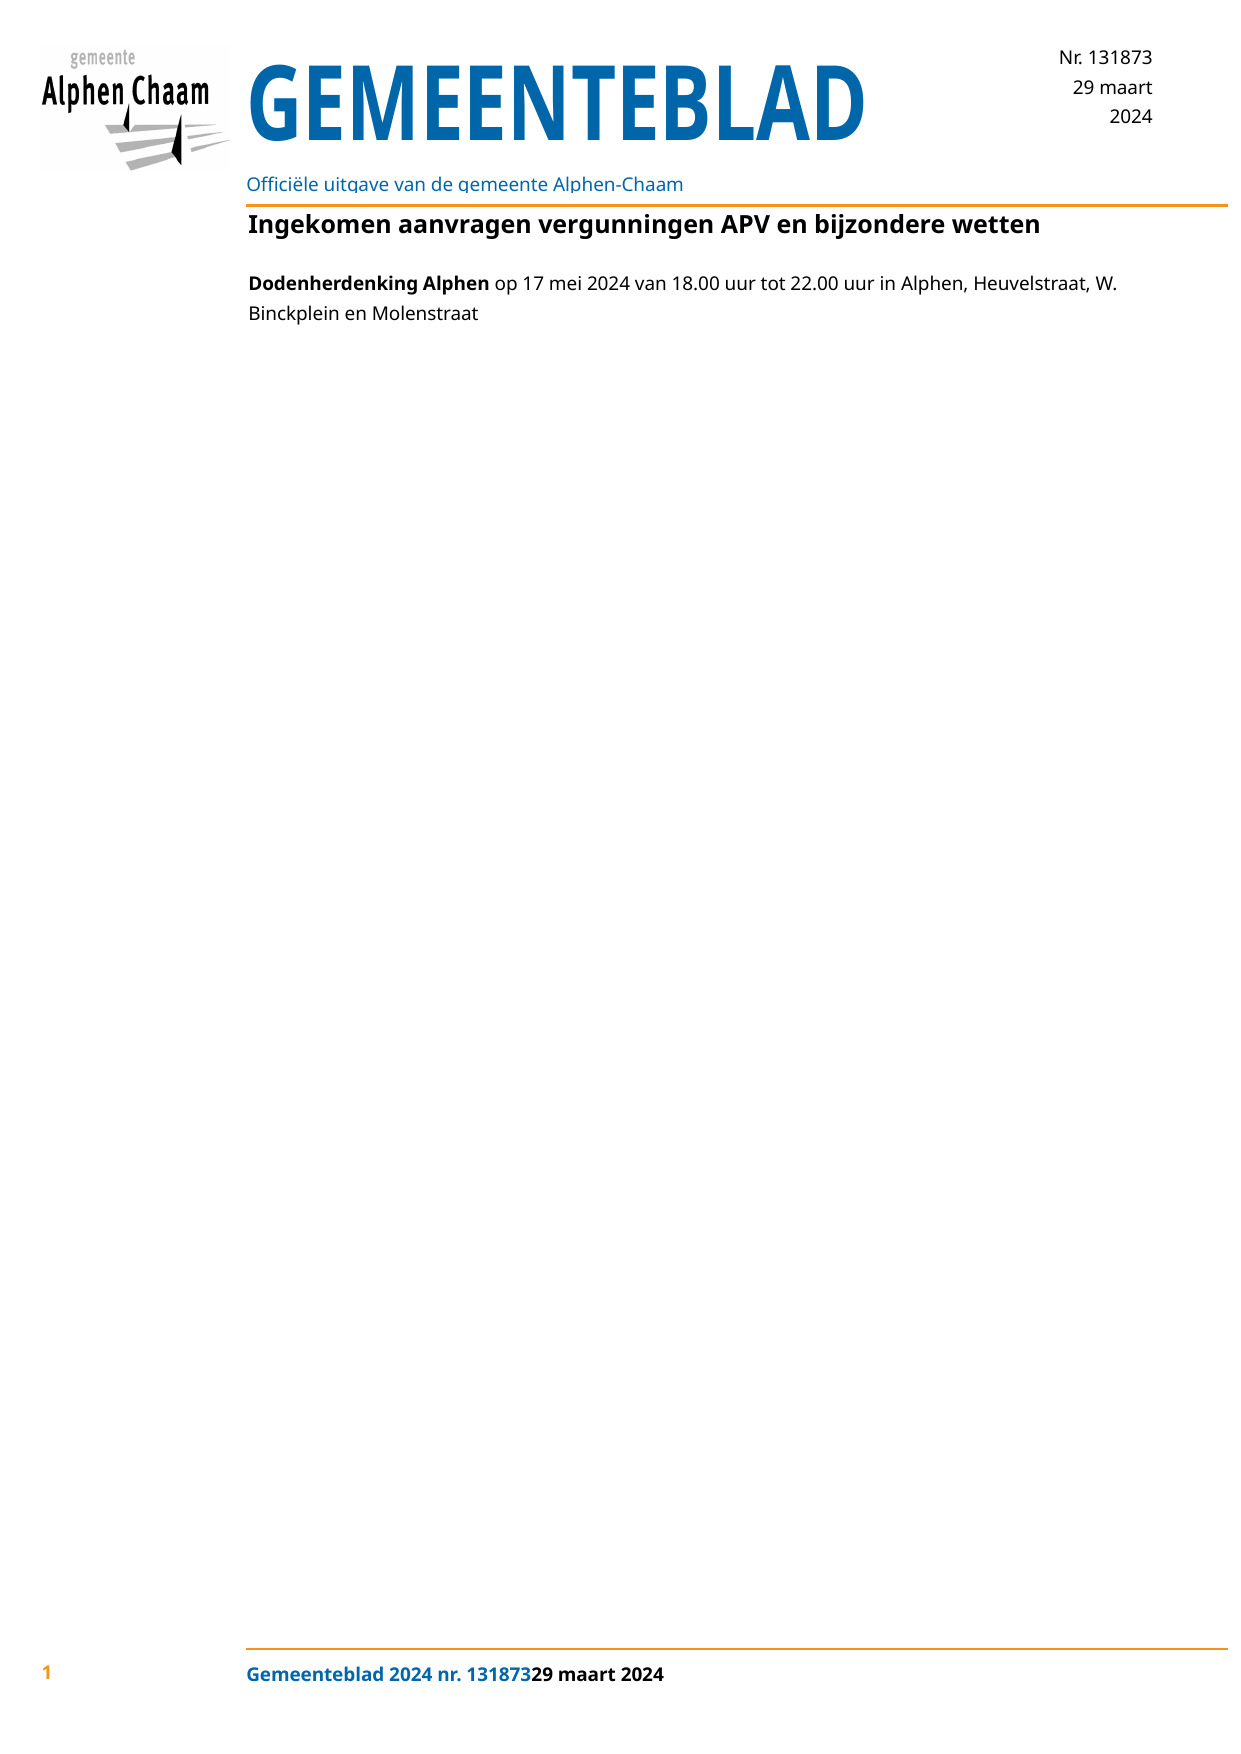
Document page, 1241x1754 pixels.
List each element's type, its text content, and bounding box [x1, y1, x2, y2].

picture [41, 47, 231, 172]
text Ingekomen aanvragen vergunningen APV en bijzondere wetten [248, 207, 1152, 241]
text Dodenherdenking Alphen op 17 mei 2024 van 18.00 uur tot 22.00 uur in Alphen, Heuvelstraat, W. Binckplein en Molenstraat [248, 270, 1152, 326]
